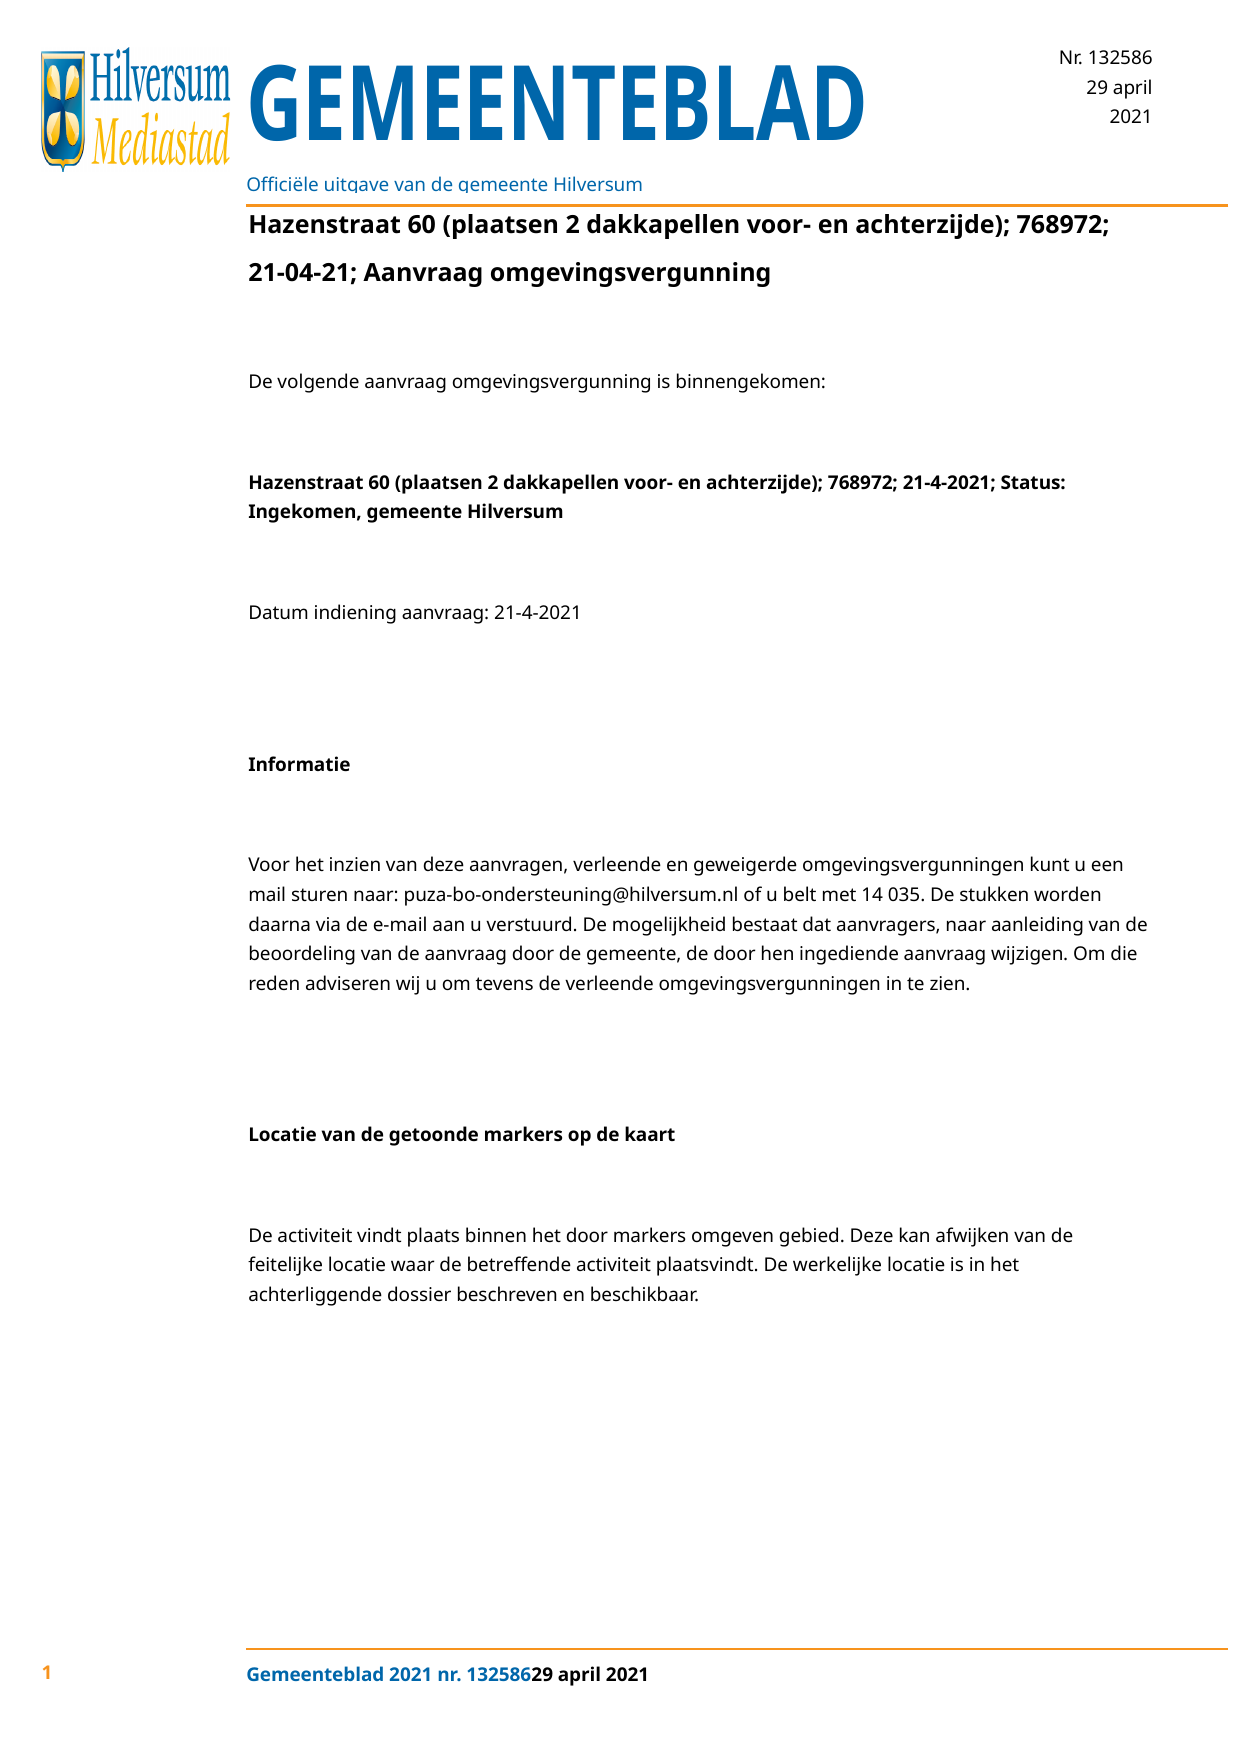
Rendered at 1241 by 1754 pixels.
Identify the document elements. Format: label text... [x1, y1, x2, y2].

text De activiteit vindt plaats binnen het door markers omgeven gebied. Deze kan afwijken van de feitelijke locatie waar de betreffende activiteit plaatsvindt. De werkelijke locatie is in het achterliggende dossier beschreven en beschikbaar. [248, 1222, 1152, 1307]
text Locatie van de getoonde markers op de kaart [248, 1121, 1152, 1147]
text Datum indiening aanvraag: 21-4-2021 [248, 599, 1152, 625]
picture [41, 47, 231, 172]
text Voor het inzien van deze aanvragen, verleende en geweigerde omgevingsvergunningen kunt u een mail sturen naar: puza-bo-ondersteuning@hilversum.nl of u belt met 14 035. De stukken worden daarna via de e-mail aan u verstuurd. De mogelijkheid bestaat dat aanvragers, naar aanleiding van de beoordeling van de aanvraag door de gemeente, de door hen ingediende aanvraag wijzigen. Om die reden adviseren wij u om tevens de verleende omgevingsvergunningen in te zien. [248, 852, 1152, 996]
text Hazenstraat 60 (plaatsen 2 dakkapellen voor- en achterzijde); 768972; 21-04-21; Aanvraag omgevingsvergunning [248, 207, 1152, 288]
text Hazenstraat 60 (plaatsen 2 dakkapellen voor- en achterzijde); 768972; 21-4-2021; Status: Ingekomen, gemeente Hilversum [248, 469, 1152, 524]
text Informatie [248, 751, 1152, 777]
text De volgende aanvraag omgevingsvergunning is binnengekomen: [248, 368, 1152, 394]
